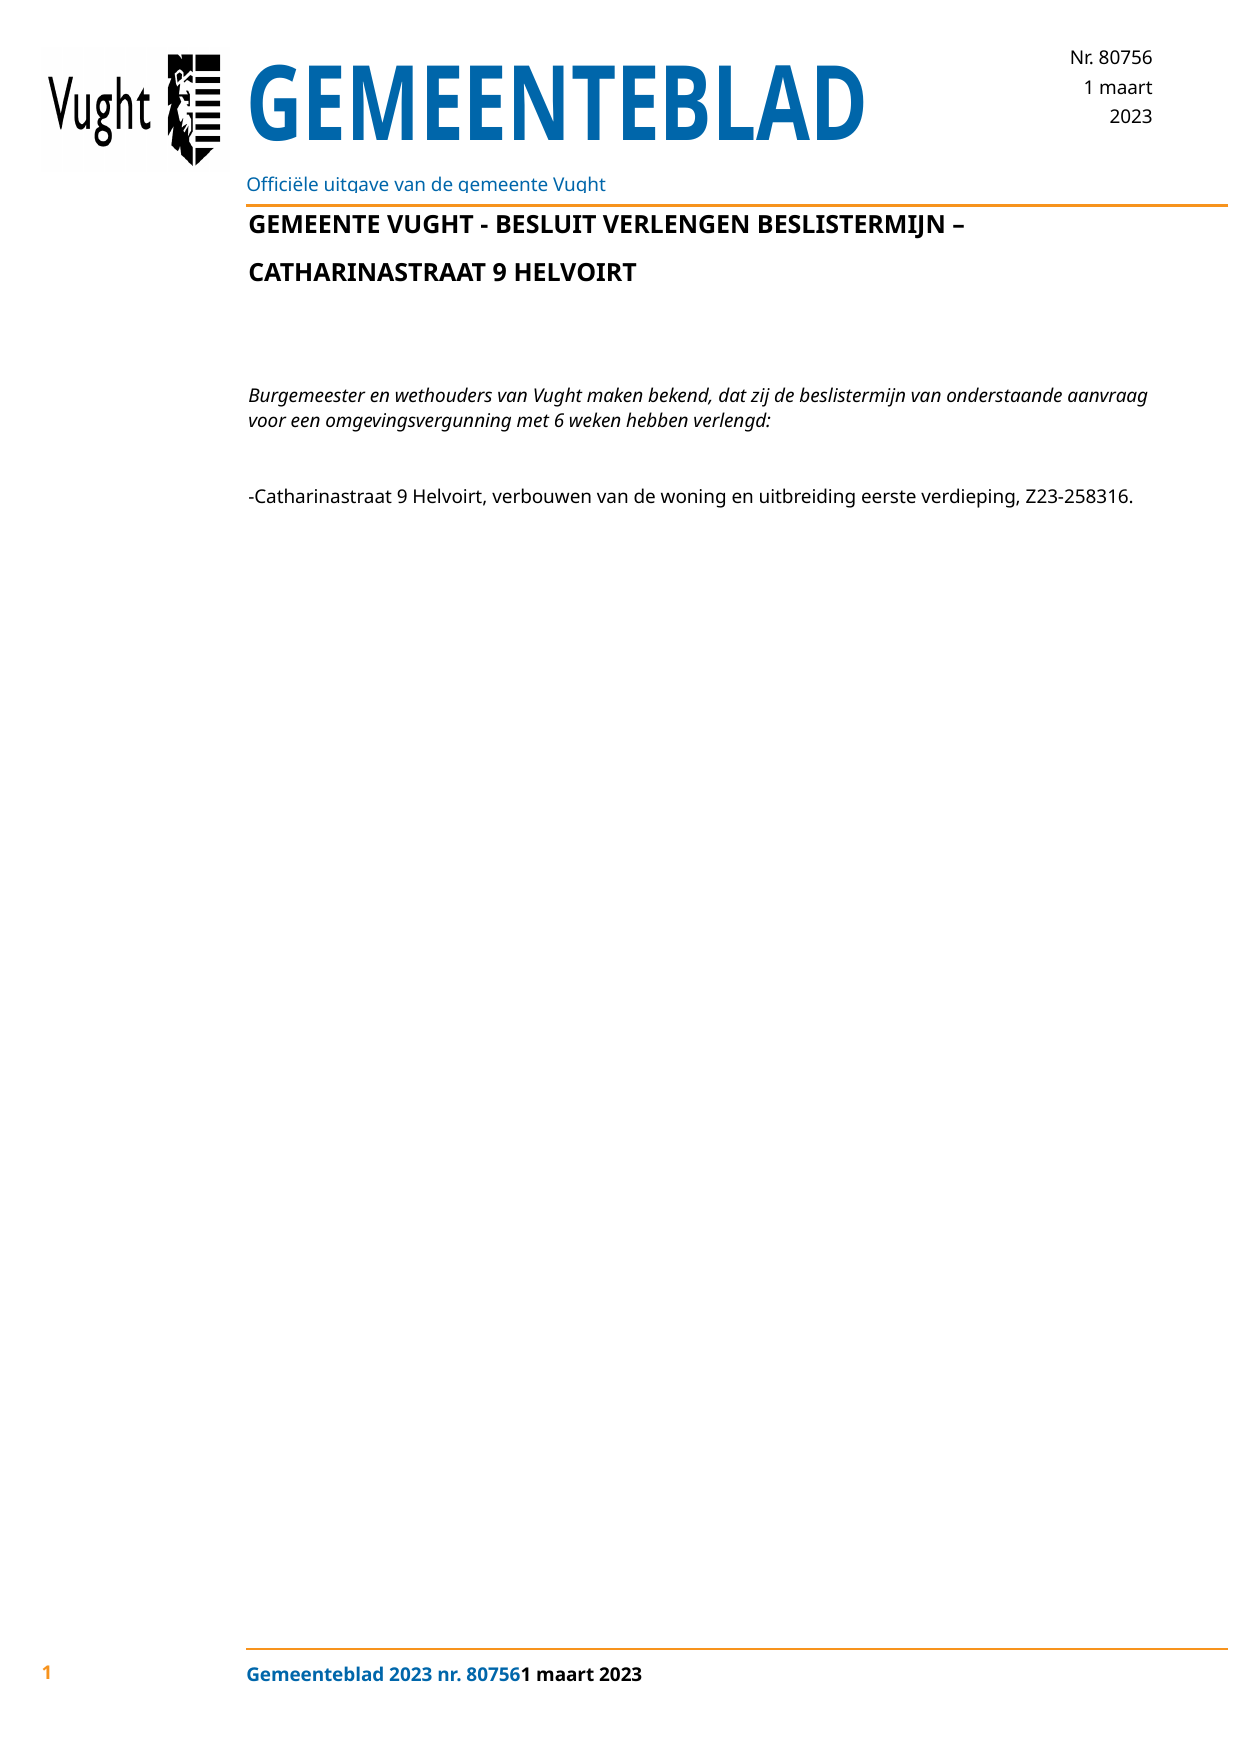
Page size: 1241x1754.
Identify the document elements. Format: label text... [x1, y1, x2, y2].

text -Catharinastraat 9 Helvoirt, verbouwen van de woning en uitbreiding eerste verdieping, Z23-258316. [248, 484, 1152, 509]
text Burgemeester en wethouders van Vught maken bekend, dat zij de beslistermijn van onderstaande aanvraag voor een omgevingsvergunning met 6 weken hebben verlengd: [248, 382, 1152, 433]
text GEMEENTE VUGHT - BESLUIT VERLENGEN BESLISTERMIJN –CATHARINASTRAAT 9 HELVOIRT [248, 207, 1152, 288]
picture [41, 47, 231, 172]
